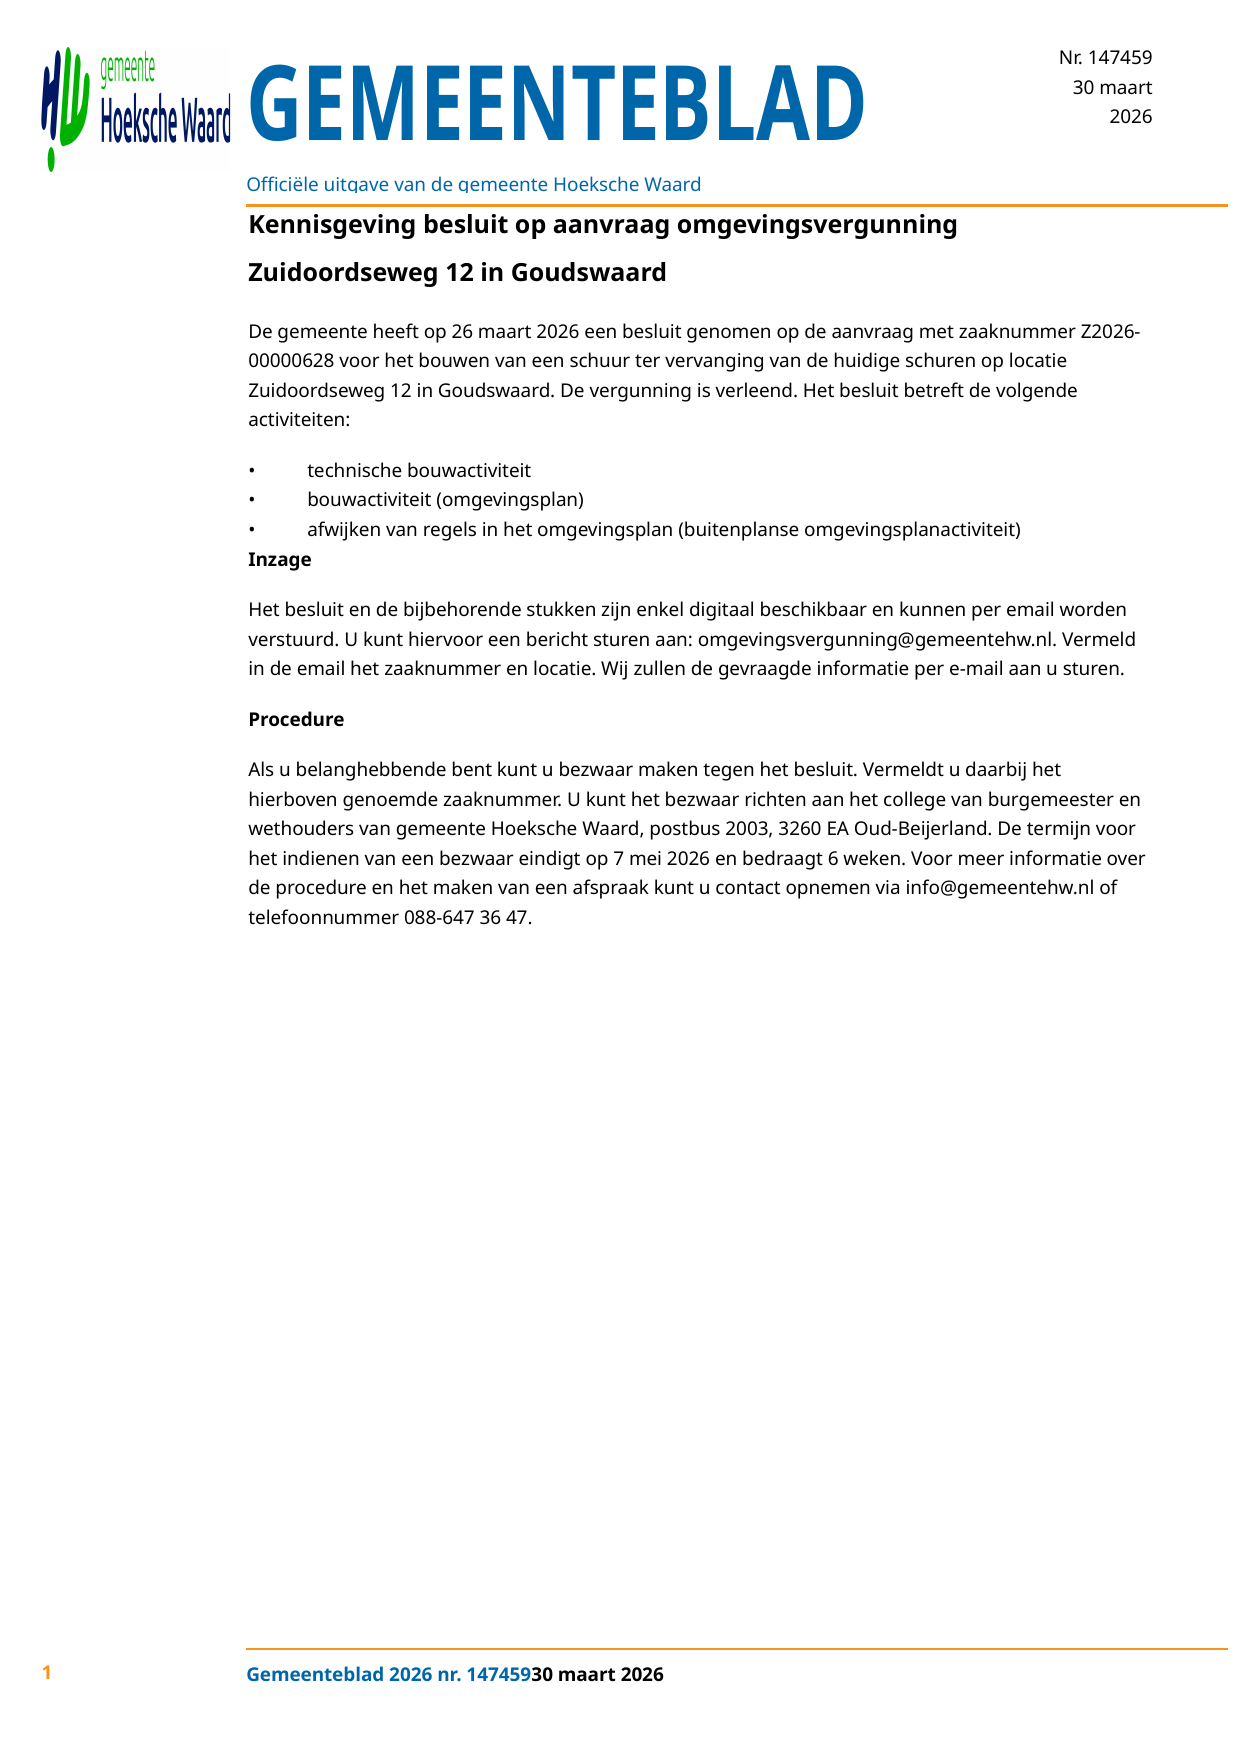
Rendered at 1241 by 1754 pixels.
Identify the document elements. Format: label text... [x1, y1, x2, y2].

list technische bouwactiviteit [248, 457, 1152, 483]
text Kennisgeving besluit op aanvraag omgevingsvergunning Zuidoordseweg 12 in Goudswaard [248, 207, 1152, 288]
text Procedure [248, 706, 1152, 732]
picture [41, 47, 231, 172]
list bouwactiviteit (omgevingsplan) [248, 487, 1152, 512]
list afwijken van regels in het omgevingsplan (buitenplanse omgevingsplanactiviteit) [248, 516, 1152, 542]
text Als u belanghebbende bent kunt u bezwaar maken tegen het besluit. Vermeldt u daarbij het hierboven genoemde zaaknummer. U kunt het bezwaar richten aan het college van burgemeester en wethouders van gemeente Hoeksche Waard, postbus 2003, 3260 EA Oud-Beijerland. De termijn voor het indienen van een bezwaar eindigt op 7 mei 2026 en bedraagt 6 weken. Voor meer informatie over de procedure en het maken van een afspraak kunt u contact opnemen via info@gemeentehw.nl of telefoonnummer 088-647 36 47. [248, 756, 1152, 930]
text Het besluit en de bijbehorende stukken zijn enkel digitaal beschikbaar en kunnen per email worden verstuurd. U kunt hiervoor een bericht sturen aan: omgevingsvergunning@gemeentehw.nl. Vermeld in de email het zaaknummer en locatie. Wij zullen de gevraagde informatie per e-mail aan u sturen. [248, 596, 1152, 681]
text De gemeente heeft op 26 maart 2026 een besluit genomen op de aanvraag met zaaknummer Z2026-00000628 voor het bouwen van een schuur ter vervanging van de huidige schuren op locatie Zuidoordseweg 12 in Goudswaard. De vergunning is verleend. Het besluit betreft de volgende activiteiten: [248, 318, 1152, 432]
text Inzage [248, 546, 1152, 572]
